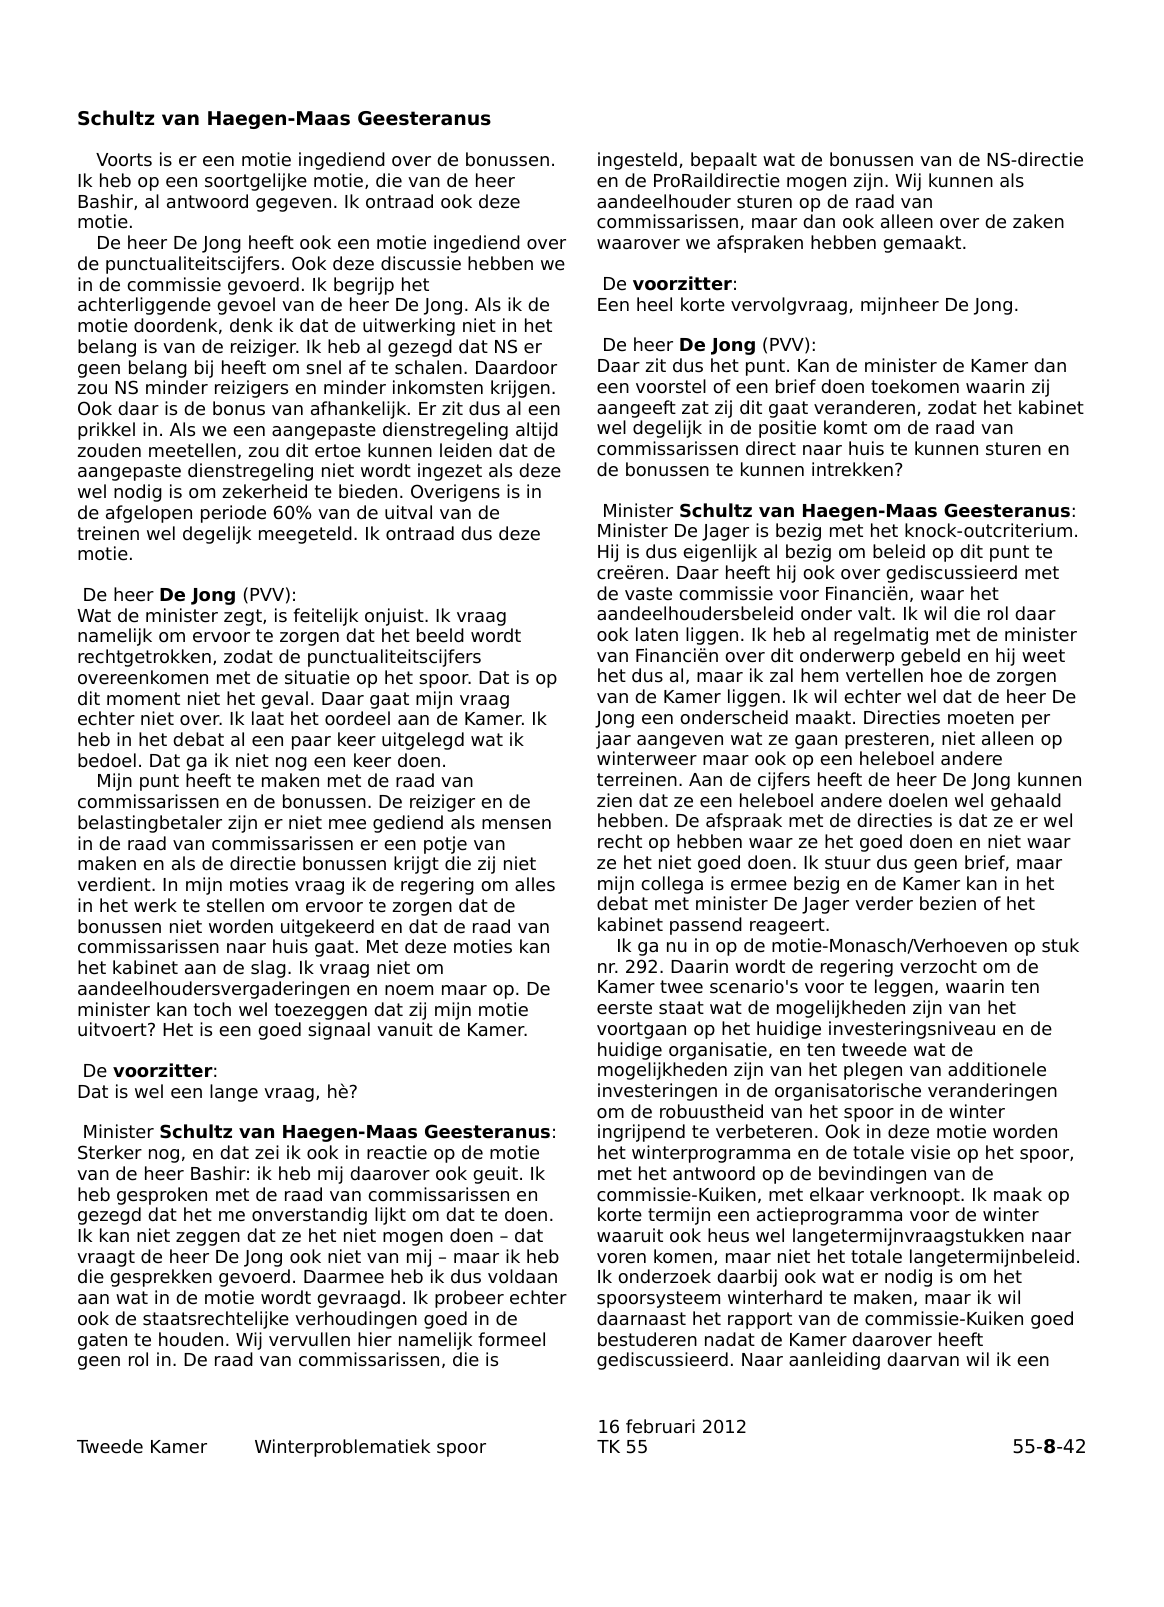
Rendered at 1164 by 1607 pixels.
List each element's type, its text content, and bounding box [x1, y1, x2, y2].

text De heer De Jong (PVV): [596, 335, 1087, 356]
text De voorzitter: [596, 274, 1087, 294]
text De heer De Jong (PVV): [77, 585, 567, 606]
text De heer De Jong heeft ook een motie ingediend over de punctualiteitscijfers. Ook deze discussie hebben we in de commissie gevoerd. Ik begrijp het achterliggende gevoel van de heer De Jong. Als ik de motie doordenk, denk ik dat de uitwerking niet in het belang is van de reiziger. Ik heb al gezegd dat NS er geen belang bij heeft om snel af te schalen. Daardoor zou NS minder reizigers en minder inkomsten krijgen. Ook daar is de bonus van afhankelijk. Er zit dus al een prikkel in. Als we een aangepaste dienstregeling altijd zouden meetellen, zou dit ertoe kunnen leiden dat de aangepaste dienstregeling niet wordt ingezet als deze wel nodig is om zekerheid te bieden. Overigens is in de afgelopen periode 60% van de uitval van de treinen wel degelijk meegeteld. Ik ontraad dus deze motie. [77, 233, 567, 565]
text Ik ga nu in op de motie-Monasch/Verhoeven op stuk nr. 292. Daarin wordt de regering verzocht om de Kamer twee scenario's voor te leggen, waarin ten eerste staat wat de mogelijkheden zijn van het voortgaan op het huidige investeringsniveau en de huidige organisatie, en ten tweede wat de mogelijkheden zijn van het plegen van additionele investeringen in de organisatorische veranderingen om de robuustheid van het spoor in de winter ingrijpend te verbeteren. Ook in deze motie worden het winterprogramma en de totale visie op het spoor, met het antwoord op de bevindingen van de commissie-Kuiken, met elkaar verknoopt. Ik maak op korte termijn een actieprogramma voor de winter waaruit ook heus wel langetermijnvraagstukken naar voren komen, maar niet het totale langetermijnbeleid. Ik onderzoek daarbij ook wat er nodig is om het spoorsysteem winterhard te maken, maar ik wil daarnaast het rapport van de commissie-Kuiken goed bestuderen nadat de Kamer daarover heeft gediscussieerd. Naar aanleiding daarvan wil ik een [596, 936, 1087, 1371]
text Wat de minister zegt, is feitelijk onjuist. Ik vraag namelijk om ervoor te zorgen dat het beeld wordt rechtgetrokken, zodat de punctualiteitscijfers overeenkomen met de situatie op het spoor. Dat is op dit moment niet het geval. Daar gaat mijn vraag echter niet over. Ik laat het oordeel aan de Kamer. Ik heb in het debat al een paar keer uitgelegd wat ik bedoel. Dat ga ik niet nog een keer doen. [77, 606, 567, 771]
text Minister Schultz van Haegen-Maas Geesteranus: [77, 1122, 567, 1143]
text Minister De Jager is bezig met het knock-outcriterium. Hij is dus eigenlijk al bezig om beleid op dit punt te creëren. Daar heeft hij ook over gediscussieerd met de vaste commissie voor Financiën, waar het aandeelhoudersbeleid onder valt. Ik wil die rol daar ook laten liggen. Ik heb al regelmatig met de minister van Financiën over dit onderwerp gebeld en hij weet het dus al, maar ik zal hem vertellen hoe de zorgen van de Kamer liggen. Ik wil echter wel dat de heer De Jong een onderscheid maakt. Directies moeten per jaar aangeven wat ze gaan presteren, niet alleen op winterweer maar ook op een heleboel andere terreinen. Aan de cijfers heeft de heer De Jong kunnen zien dat ze een heleboel andere doelen wel gehaald hebben. De afspraak met de directies is dat ze er wel recht op hebben waar ze het goed doen en niet waar ze het niet goed doen. Ik stuur dus geen brief, maar mijn collega is ermee bezig en de Kamer kan in het debat met minister De Jager verder bezien of het kabinet passend reageert. [596, 521, 1087, 936]
text De voorzitter: [77, 1061, 567, 1082]
text Minister Schultz van Haegen-Maas Geesteranus: [596, 500, 1087, 521]
text Een heel korte vervolgvraag, mijnheer De Jong. [596, 294, 1087, 315]
text Voorts is er een motie ingediend over de bonussen. Ik heb op een soortgelijke motie, die van de heer Bashir, al antwoord gegeven. Ik ontraad ook deze motie. [77, 150, 567, 233]
text ingesteld, bepaalt wat de bonussen van de NS-directie en de ProRaildirectie mogen zijn. Wij kunnen als aandeelhouder sturen op de raad van commissarissen, maar dan ook alleen over de zaken waarover we afspraken hebben gemaakt. [596, 150, 1087, 254]
text Sterker nog, en dat zei ik ook in reactie op de motie van de heer Bashir: ik heb mij daarover ook geuit. Ik heb gesproken met de raad van commissarissen en gezegd dat het me onverstandig lijkt om dat te doen. Ik kan niet zeggen dat ze het niet mogen doen – dat vraagt de heer De Jong ook niet van mij – maar ik heb die gesprekken gevoerd. Daarmee heb ik dus voldaan aan wat in de motie wordt gevraagd. Ik probeer echter ook de staatsrechtelijke verhoudingen goed in de gaten te houden. Wij vervullen hier namelijk formeel geen rol in. De raad van commissarissen, die is [77, 1143, 567, 1371]
text Dat is wel een lange vraag, hè? [77, 1082, 567, 1102]
text Mijn punt heeft te maken met de raad van commissarissen en de bonussen. De reiziger en de belastingbetaler zijn er niet mee gediend als mensen in de raad van commissarissen er een potje van maken en als de directie bonussen krijgt die zij niet verdient. In mijn moties vraag ik de regering om alles in het werk te stellen om ervoor te zorgen dat de bonussen niet worden uitgekeerd en dat de raad van commissarissen naar huis gaat. Met deze moties kan het kabinet aan de slag. Ik vraag niet om aandeelhoudersvergaderingen en noem maar op. De minister kan toch wel toezeggen dat zij mijn motie uitvoert? Het is een goed signaal vanuit de Kamer. [77, 771, 567, 1041]
text Daar zit dus het punt. Kan de minister de Kamer dan een voorstel of een brief doen toekomen waarin zij aangeeft zat zij dit gaat veranderen, zodat het kabinet wel degelijk in de positie komt om de raad van commissarissen direct naar huis te kunnen sturen en de bonussen te kunnen intrekken? [596, 356, 1087, 480]
